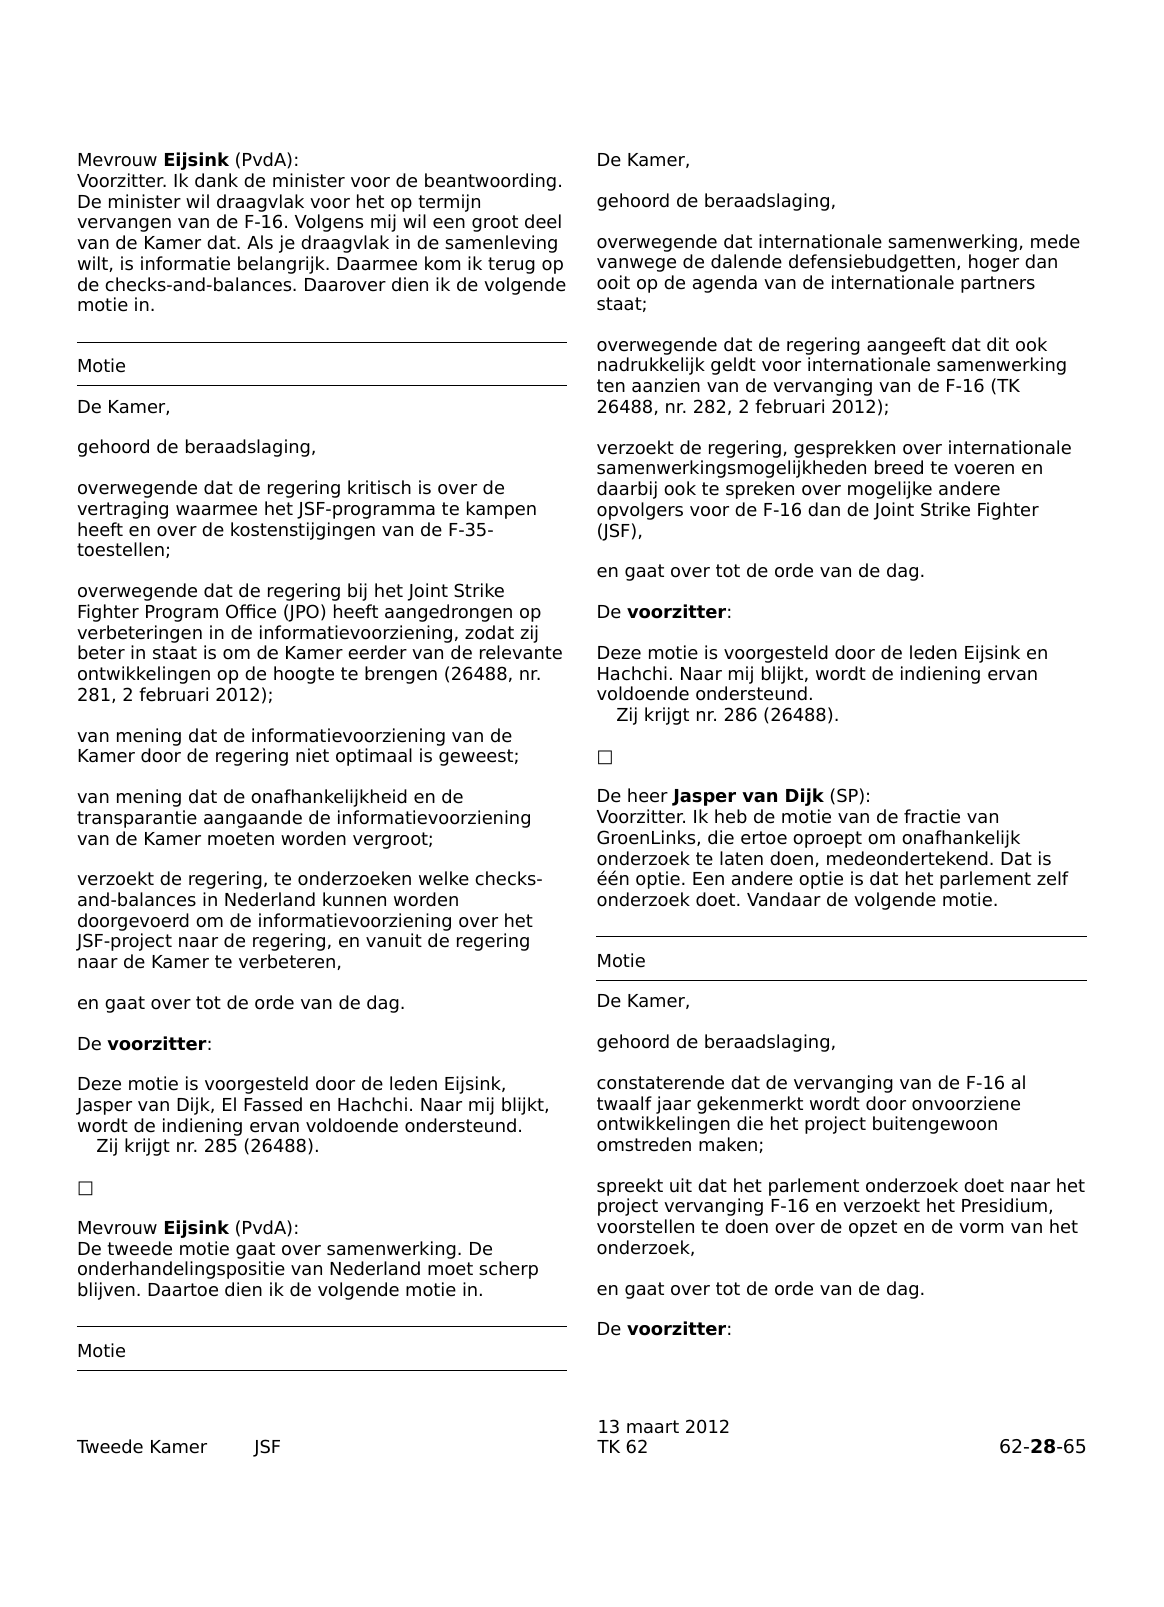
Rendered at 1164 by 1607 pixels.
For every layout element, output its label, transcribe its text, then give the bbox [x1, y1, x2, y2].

text Zij krijgt nr. 285 (26488). [77, 1136, 567, 1157]
text De voorzitter: [596, 602, 1087, 623]
text verzoekt de regering, gesprekken over internationale samenwerkingsmogelijkheden breed te voeren en daarbij ook te spreken over mogelijke andere opvolgers voor de F-16 dan de Joint Strike Fighter (JSF), [596, 437, 1087, 541]
text De voorzitter: [77, 1033, 567, 1054]
text gehoord de beraadslaging, [596, 1032, 1087, 1053]
text overwegende dat de regering kritisch is over de vertraging waarmee het JSF-programma te kampen heeft en over de kostenstijgingen van de F-35-toestellen; [77, 478, 567, 561]
text Mevrouw Eijsink (PvdA): [77, 1218, 567, 1238]
text Zij krijgt nr. 286 (26488). [596, 705, 1087, 726]
text spreekt uit dat het parlement onderzoek doet naar het project vervanging F-16 en verzoekt het Presidium, voorstellen te doen over de opzet en de vorm van het onderzoek, [596, 1176, 1087, 1258]
text Voorzitter. Ik heb de motie van de fractie van GroenLinks, die ertoe oproept om onafhankelijk onderzoek te laten doen, medeondertekend. Dat is één optie. Een andere optie is dat het parlement zelf onderzoek doet. Vandaar de volgende motie. [596, 807, 1087, 911]
text constaterende dat de vervanging van de F-16 al twaalf jaar gekenmerkt wordt door onvoorziene ontwikkelingen die het project buitengewoon omstreden maken; [596, 1073, 1087, 1156]
text overwegende dat internationale samenwerking, mede vanwege de dalende defensiebudgetten, hoger dan ooit op de agenda van de internationale partners staat; [596, 232, 1087, 314]
text Deze motie is voorgesteld door de leden Eijsink, Jasper van Dijk, El Fassed en Hachchi. Naar mij blijkt, wordt de indiening ervan voldoende ondersteund. [77, 1074, 567, 1136]
text en gaat over tot de orde van de dag. [77, 993, 567, 1013]
text De Kamer, [596, 150, 1087, 171]
text gehoord de beraadslaging, [596, 191, 1087, 212]
text Voorzitter. Ik dank de minister voor de beantwoording. De minister wil draagvlak voor het op termijn vervangen van de F-16. Volgens mij wil een groot deel van de Kamer dat. Als je draagvlak in de samenleving wilt, is informatie belangrijk. Daarmee kom ik terug op de checks-and-balances. Daarover dien ik de volgende motie in. [77, 171, 567, 316]
text De Kamer, [596, 991, 1087, 1012]
text De heer Jasper van Dijk (SP): [596, 786, 1087, 807]
text Deze motie is voorgesteld door de leden Eijsink en Hachchi. Naar mij blijkt, wordt de indiening ervan voldoende ondersteund. [596, 643, 1087, 705]
text van mening dat de onafhankelijkheid en de transparantie aangaande de informatievoorziening van de Kamer moeten worden vergroot; [77, 787, 567, 849]
text van mening dat de informatievoorziening van de Kamer door de regering niet optimaal is geweest; [77, 725, 567, 767]
text verzoekt de regering, te onderzoeken welke checks-and-balances in Nederland kunnen worden doorgevoerd om de informatievoorziening over het JSF-project naar de regering, en vanuit de regering naar de Kamer te verbeteren, [77, 869, 567, 973]
text overwegende dat de regering aangeeft dat dit ook nadrukkelijk geldt voor internationale samenwerking ten aanzien van de vervanging van de F-16 (TK 26488, nr. 282, 2 februari 2012); [596, 334, 1087, 417]
text Motie [77, 1341, 567, 1361]
text en gaat over tot de orde van de dag. [596, 1278, 1087, 1299]
text en gaat over tot de orde van de dag. [596, 561, 1087, 582]
text gehoord de beraadslaging, [77, 437, 567, 458]
text De Kamer, [77, 397, 567, 417]
text □ [596, 746, 1087, 766]
text De tweede motie gaat over samenwerking. De onderhandelingspositie van Nederland moet scherp blijven. Daartoe dien ik de volgende motie in. [77, 1238, 567, 1301]
text overwegende dat de regering bij het Joint Strike Fighter Program Office (JPO) heeft aangedrongen op verbeteringen in de informatievoorziening, zodat zij beter in staat is om de Kamer eerder van de relevante ontwikkelingen op de hoogte te brengen (26488, nr. 281, 2 februari 2012); [77, 581, 567, 705]
text Motie [596, 951, 1087, 971]
text Mevrouw Eijsink (PvdA): [77, 150, 567, 171]
text □ [77, 1177, 567, 1198]
text De voorzitter: [596, 1319, 1087, 1340]
text Motie [77, 356, 567, 377]
